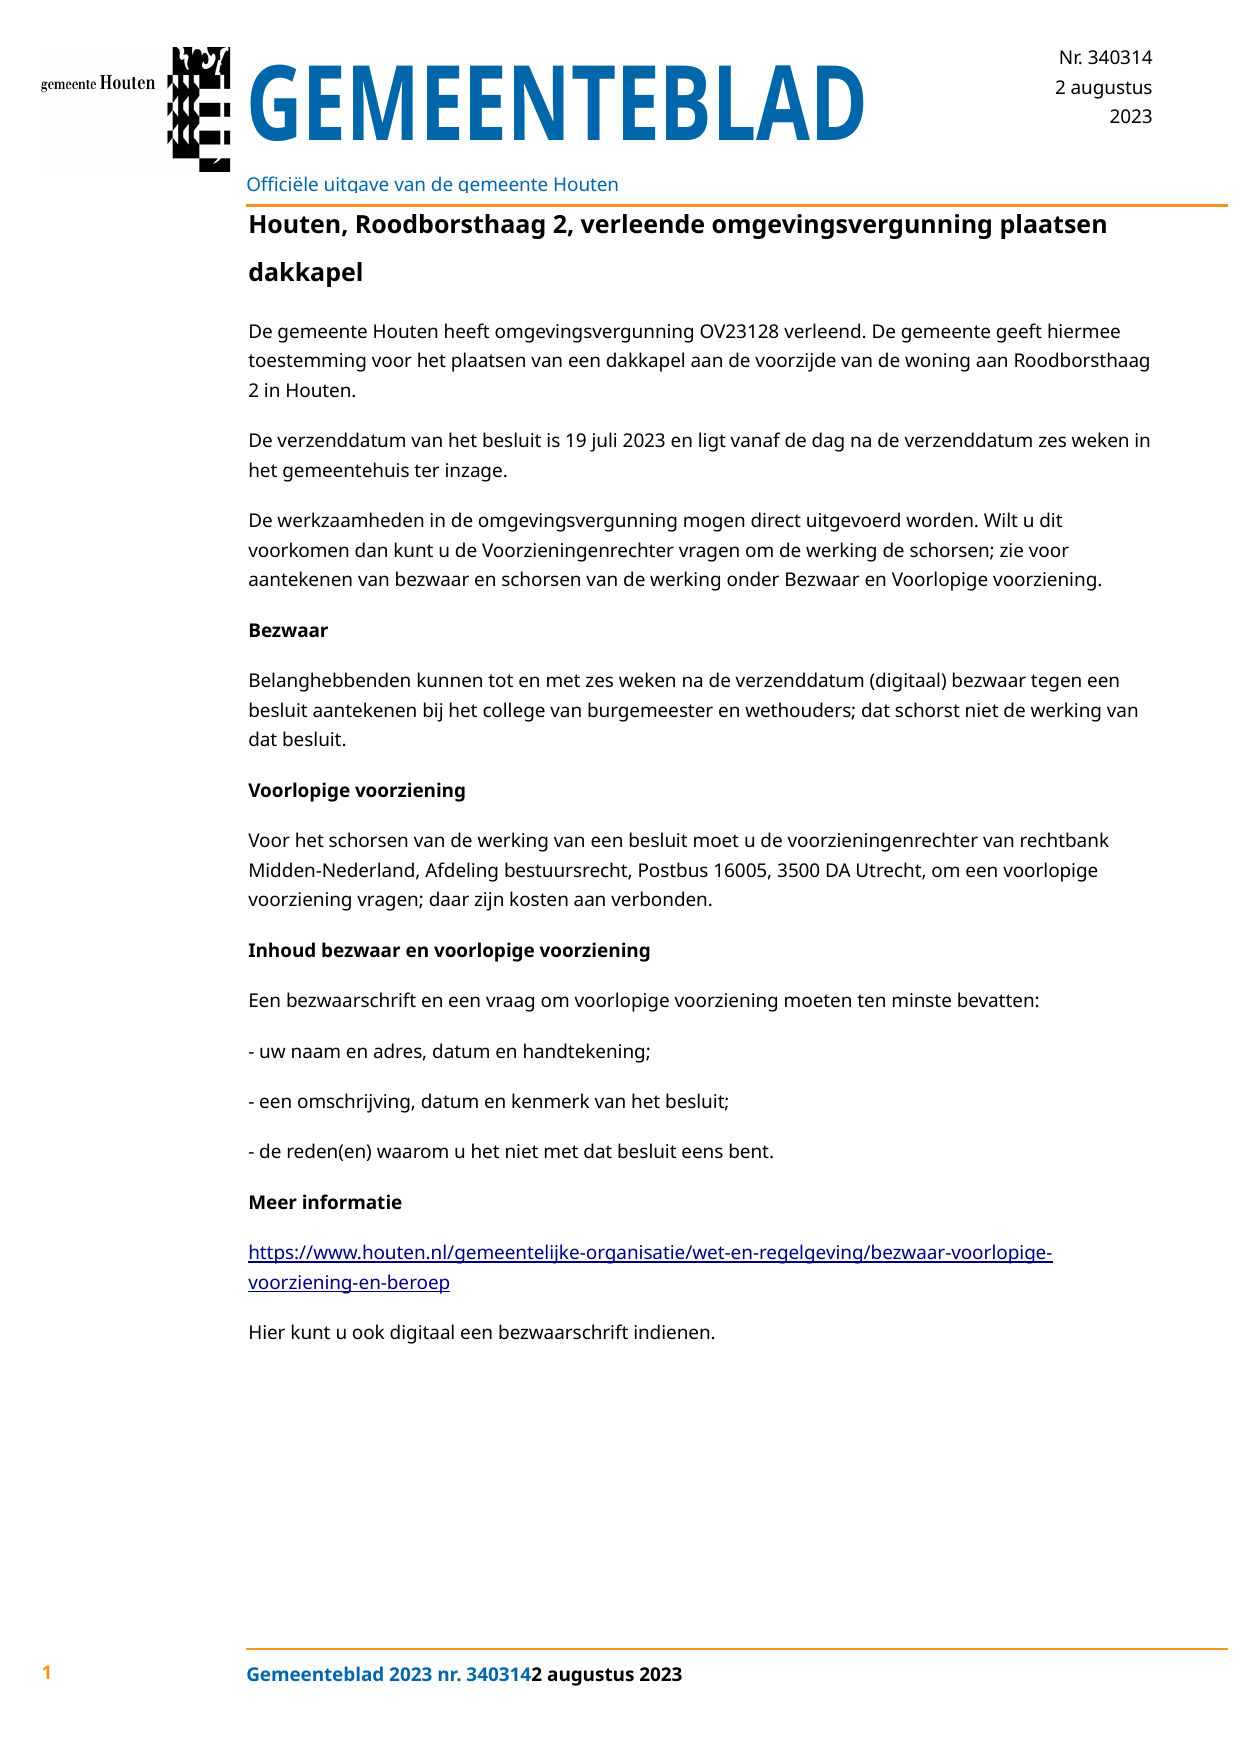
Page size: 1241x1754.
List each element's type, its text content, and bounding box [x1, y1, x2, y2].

text Houten, Roodborsthaag 2, verleende omgevingsvergunning plaatsen dakkapel [248, 207, 1152, 288]
text - uw naam en adres, datum en handtekening; [248, 1038, 1152, 1064]
text - een omschrijving, datum en kenmerk van het besluit; [248, 1088, 1152, 1114]
text Hier kunt u ook digitaal een bezwaarschrift indienen. [248, 1319, 1152, 1345]
text Voorlopige voorziening [248, 777, 1152, 803]
text Meer informatie [248, 1189, 1152, 1215]
text Belanghebbenden kunnen tot en met zes weken na de verzenddatum (digitaal) bezwaar tegen een besluit aantekenen bij het college van burgemeester en wethouders; dat schorst niet de werking van dat besluit. [248, 667, 1152, 752]
text Bezwaar [248, 617, 1152, 643]
text De gemeente Houten heeft omgevingsvergunning OV23128 verleend. De gemeente geeft hiermee toestemming voor het plaatsen van een dakkapel aan de voorzijde van de woning aan Roodborsthaag 2 in Houten. [248, 318, 1152, 403]
text Voor het schorsen van de werking van een besluit moet u de voorzieningenrechter van rechtbank Midden-Nederland, Afdeling bestuursrecht, Postbus 16005, 3500 DA Utrecht, om een voorlopige voorziening vragen; daar zijn kosten aan verbonden. [248, 827, 1152, 912]
text De verzenddatum van het besluit is 19 juli 2023 en ligt vanaf de dag na de verzenddatum zes weken in het gemeentehuis ter inzage. [248, 427, 1152, 483]
text Inhoud bezwaar en voorlopige voorziening [248, 937, 1152, 963]
text Een bezwaarschrift en een vraag om voorlopige voorziening moeten ten minste bevatten: [248, 987, 1152, 1013]
picture [41, 47, 231, 172]
text De werkzaamheden in de omgevingsvergunning mogen direct uitgevoerd worden. Wilt u dit voorkomen dan kunt u de Voorzieningenrechter vragen om de werking de schorsen; zie voor aantekenen van bezwaar en schorsen van de werking onder Bezwaar en Voorlopige voorziening. [248, 507, 1152, 592]
text https://www.houten.nl/gemeentelijke-organisatie/wet-en-regelgeving/bezwaar-voorlopige-voorziening-en-beroep [248, 1239, 1152, 1295]
text - de reden(en) waarom u het niet met dat besluit eens bent. [248, 1139, 1152, 1164]
